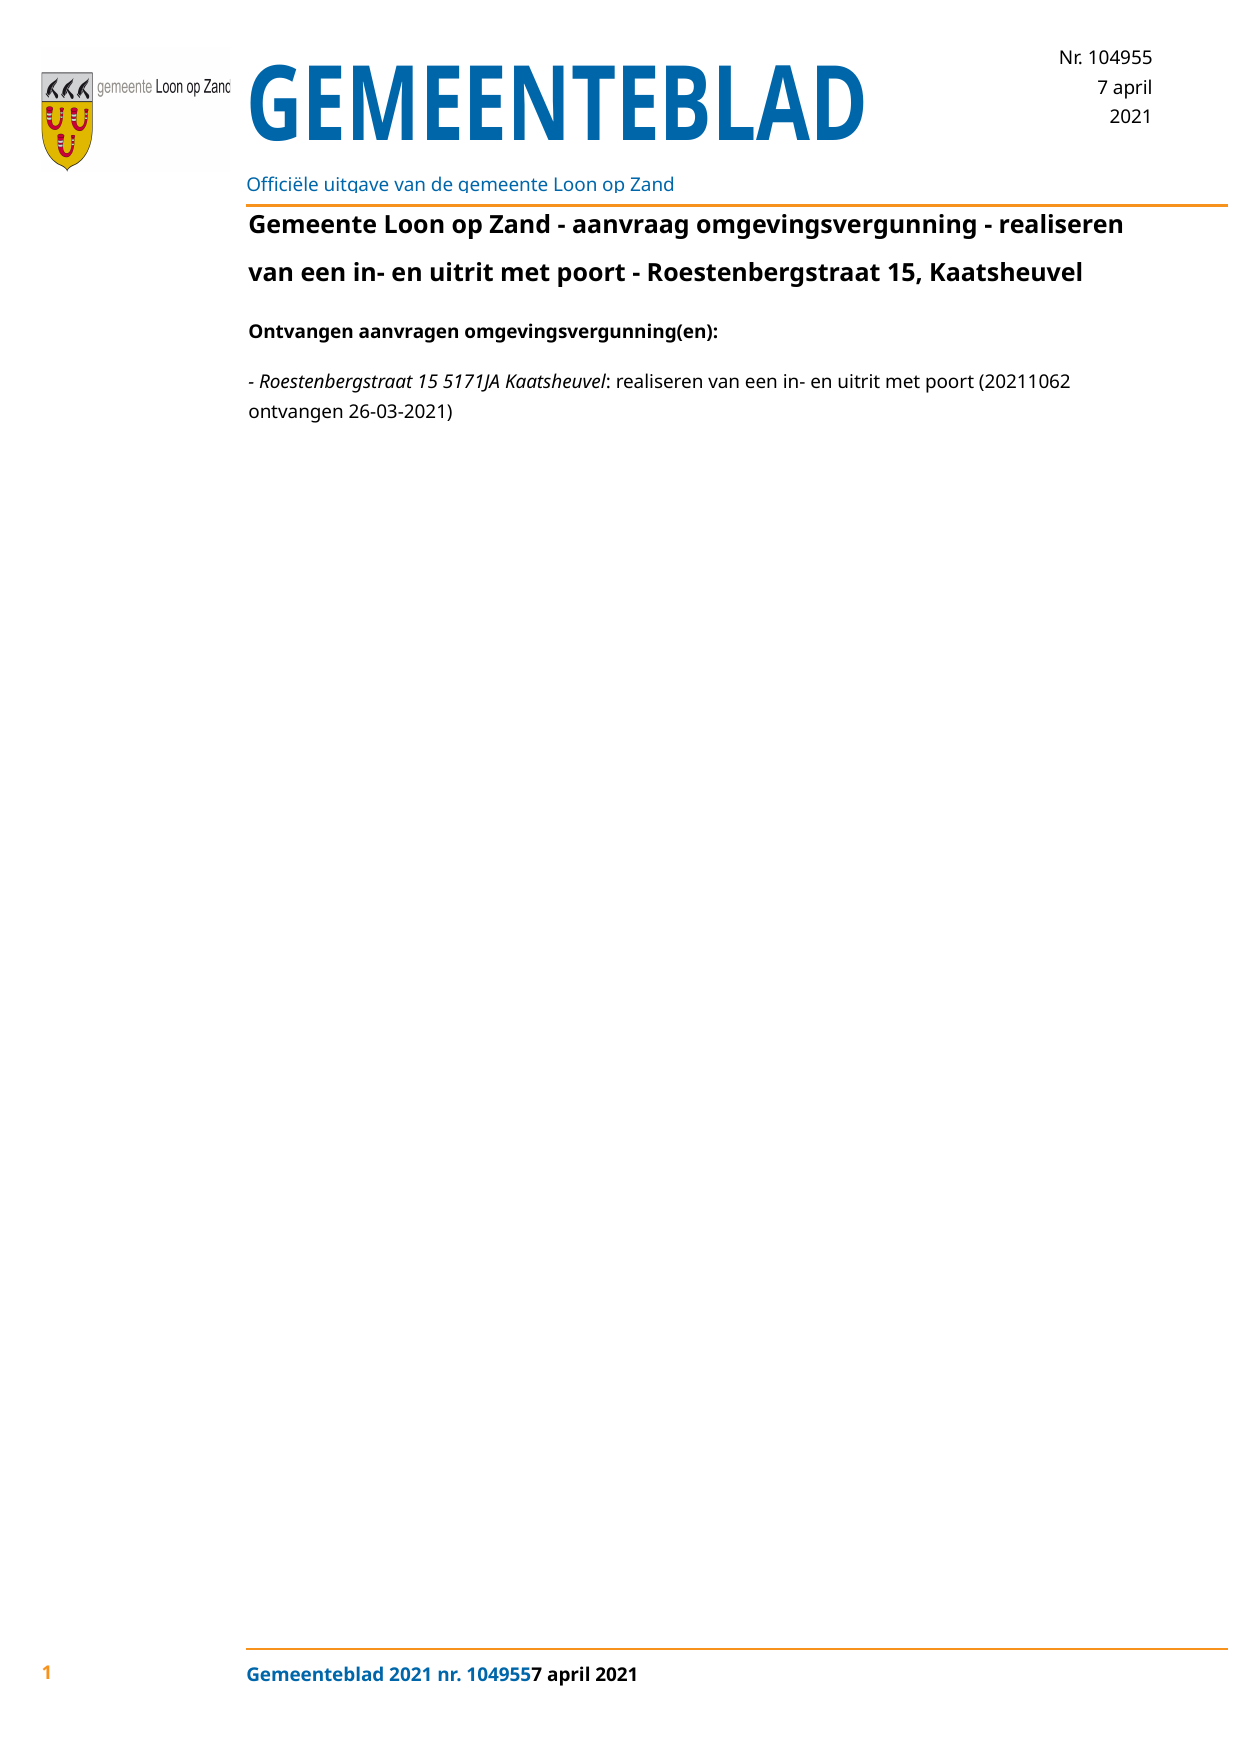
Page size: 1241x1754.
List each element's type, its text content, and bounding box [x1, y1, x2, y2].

text Ontvangen aanvragen omgevingsvergunning(en): [248, 318, 1152, 344]
text - Roestenbergstraat 15 5171JA Kaatsheuvel: realiseren van een in- en uitrit met poort (20211062 ontvangen 26-03-2021) [248, 368, 1152, 424]
picture [41, 47, 231, 172]
text Gemeente Loon op Zand - aanvraag omgevingsvergunning - realiseren van een in- en uitrit met poort - Roestenbergstraat 15, Kaatsheuvel [248, 207, 1152, 288]
